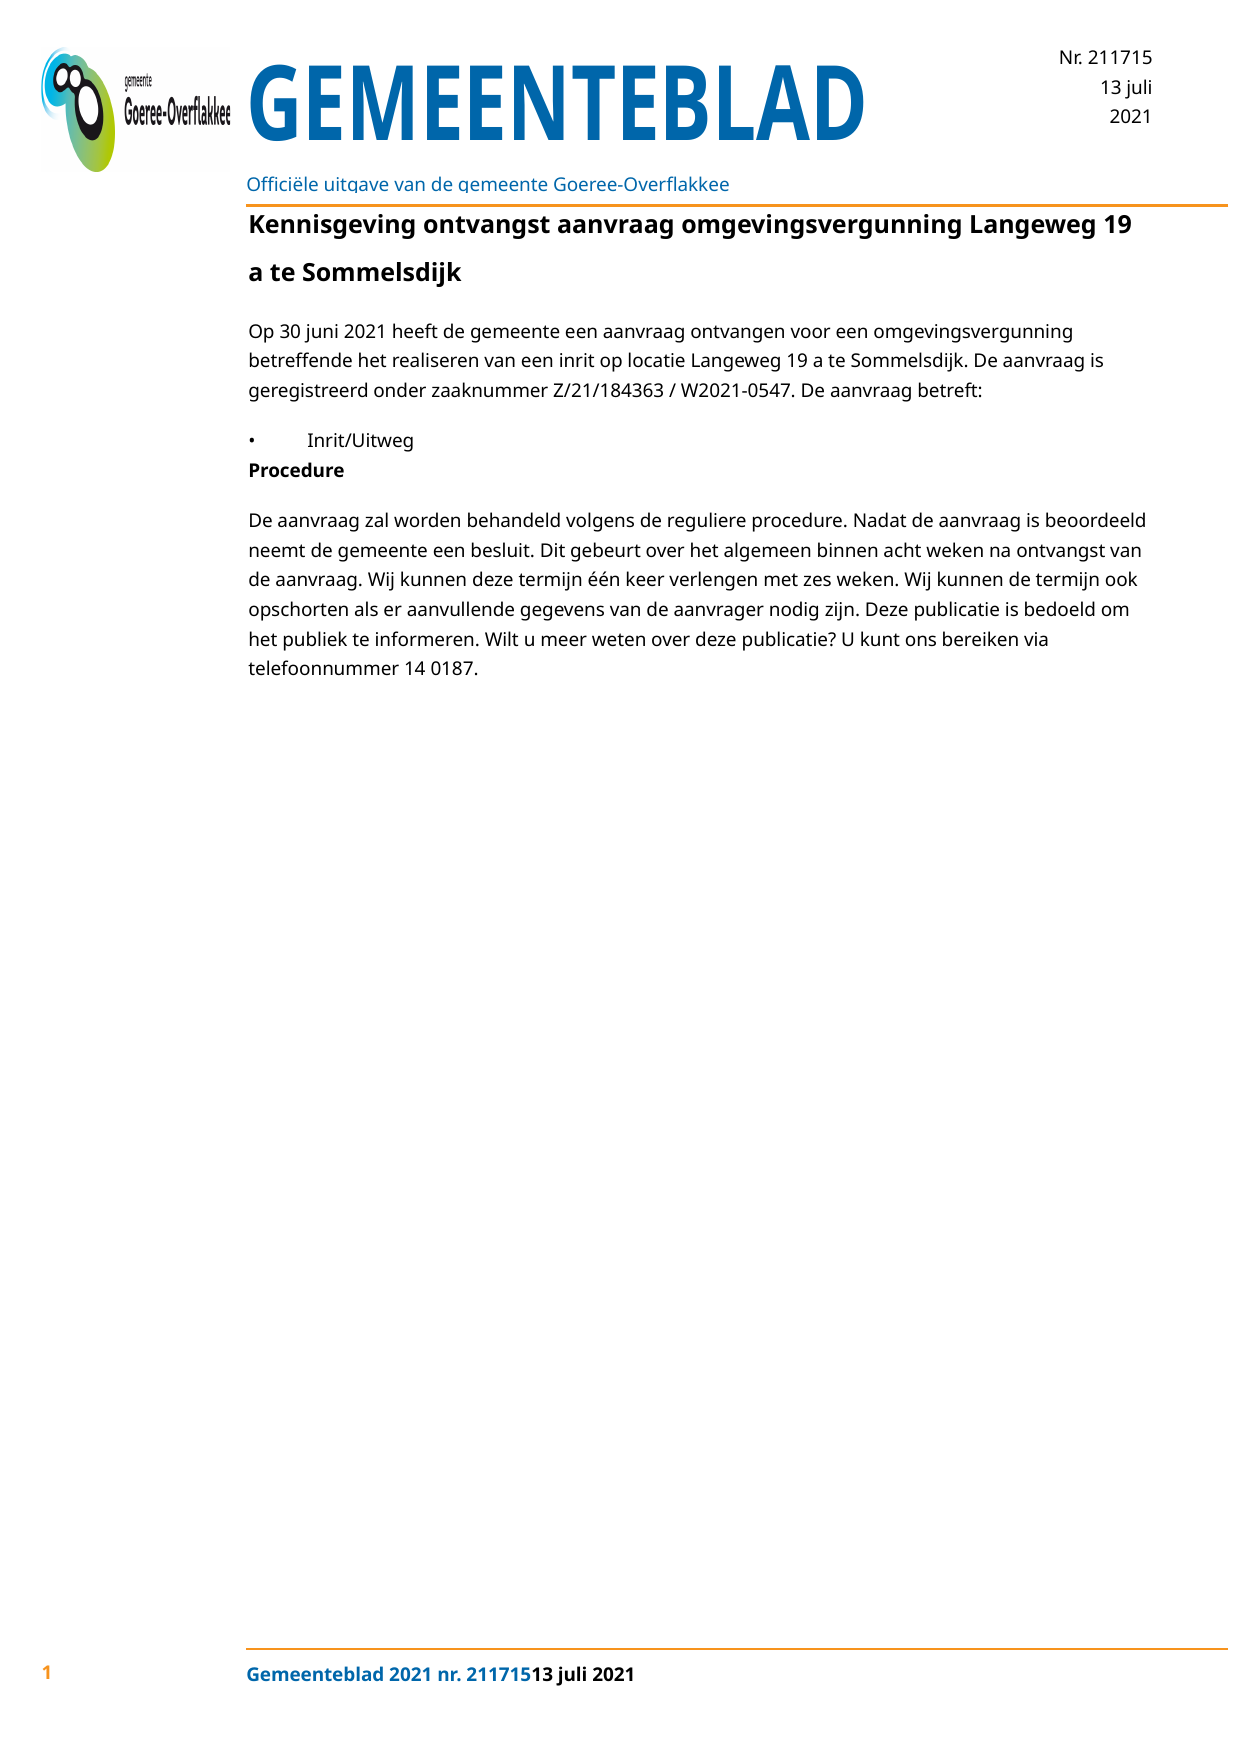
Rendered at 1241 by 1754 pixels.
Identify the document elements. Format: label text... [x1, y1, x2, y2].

text Procedure [248, 457, 1152, 483]
text De aanvraag zal worden behandeld volgens de reguliere procedure. Nadat de aanvraag is beoordeeld neemt de gemeente een besluit. Dit gebeurt over het algemeen binnen acht weken na ontvangst van de aanvraag. Wij kunnen deze termijn één keer verlengen met zes weken. Wij kunnen de termijn ook opschorten als er aanvullende gegevens van de aanvrager nodig zijn. Deze publicatie is bedoeld om het publiek te informeren. Wilt u meer weten over deze publicatie? U kunt ons bereiken via telefoonnummer 14 0187. [248, 507, 1152, 681]
picture [41, 47, 231, 172]
text Kennisgeving ontvangst aanvraag omgevingsvergunning Langeweg 19 a te Sommelsdijk [248, 207, 1152, 288]
list Inrit/Uitweg [248, 427, 1152, 453]
text Op 30 juni 2021 heeft de gemeente een aanvraag ontvangen voor een omgevingsvergunning betreffende het realiseren van een inrit op locatie Langeweg 19 a te Sommelsdijk. De aanvraag is geregistreerd onder zaaknummer Z/21/184363 / W2021-0547. De aanvraag betreft: [248, 318, 1152, 403]
